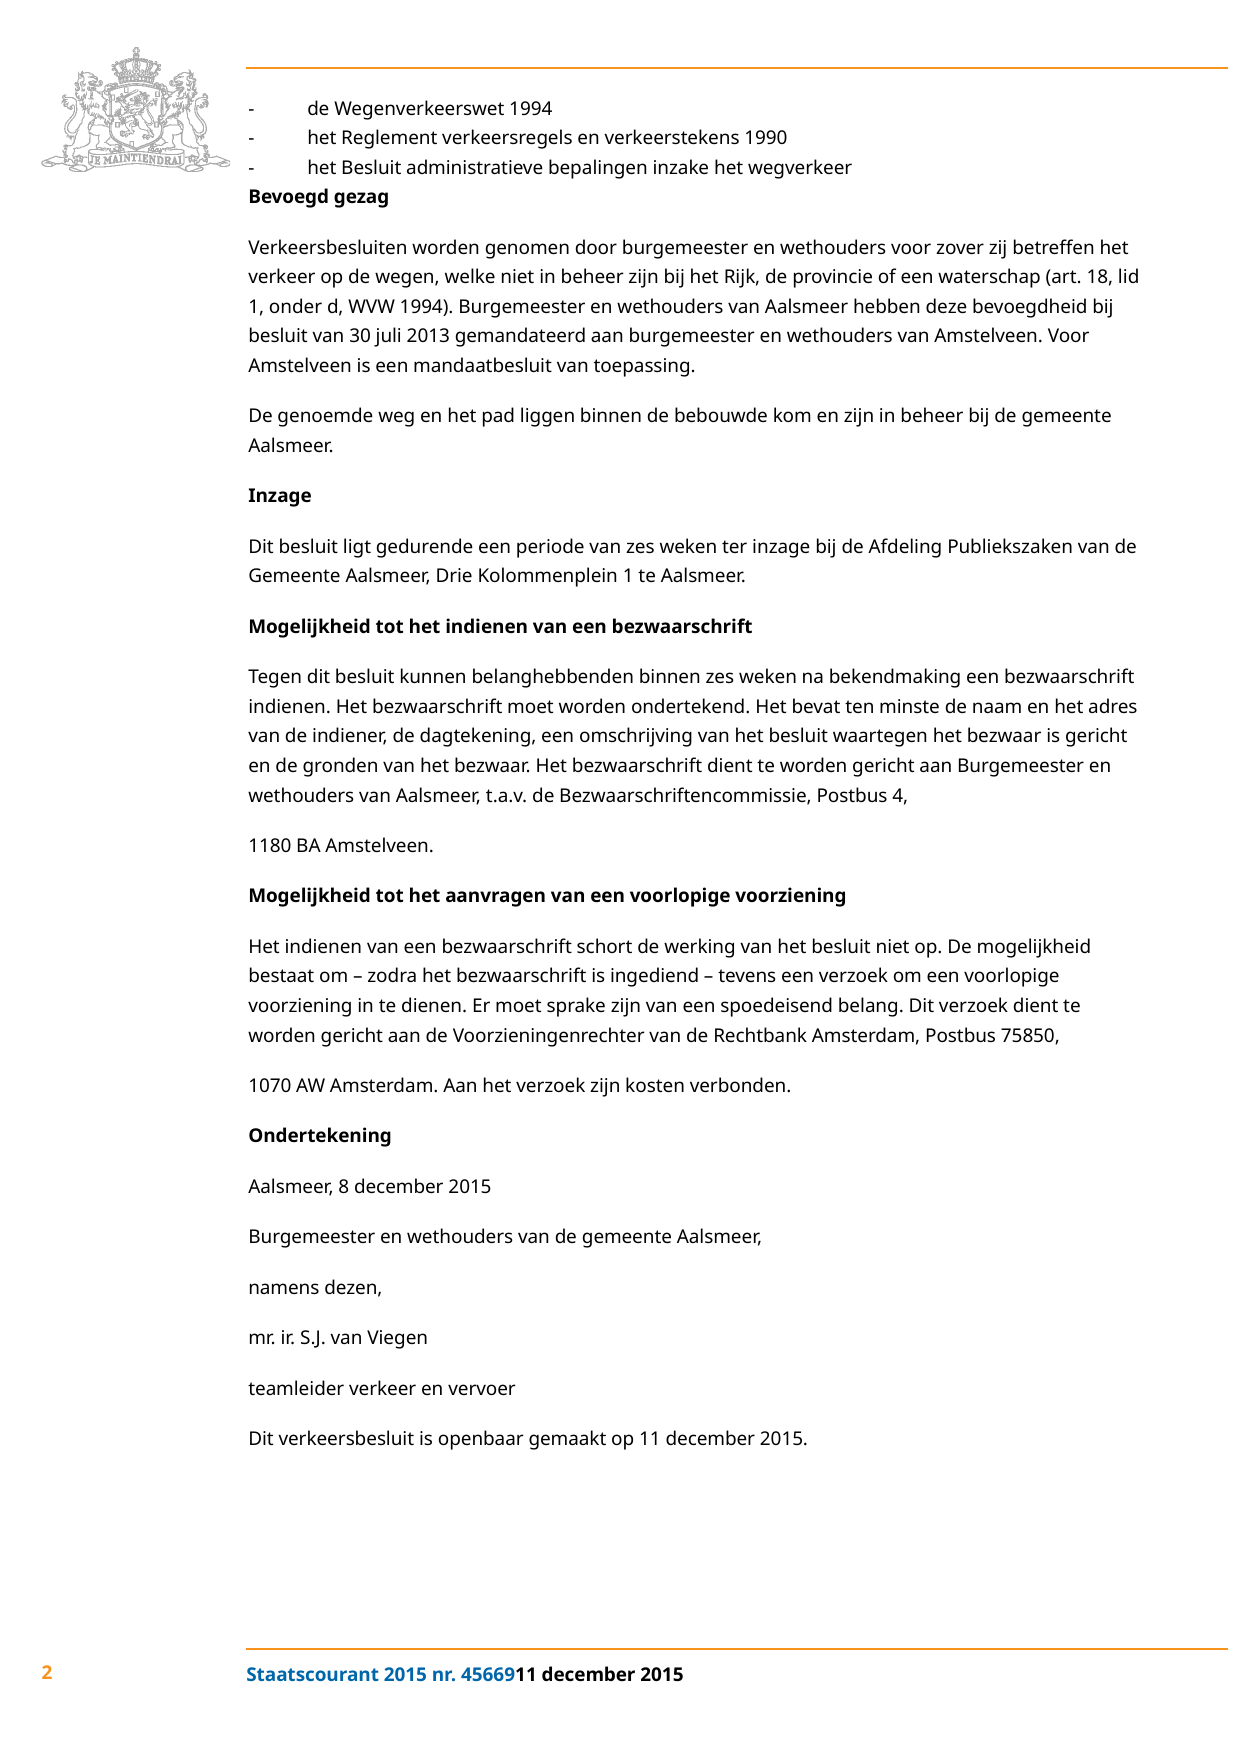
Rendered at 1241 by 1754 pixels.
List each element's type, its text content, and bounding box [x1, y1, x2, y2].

text 1070 AW Amsterdam. Aan het verzoek zijn kosten verbonden. [248, 1072, 1152, 1098]
text 1180 BA Amstelveen. [248, 832, 1152, 858]
list het Reglement verkeersregels en verkeerstekens 1990 [248, 124, 1152, 150]
text namens dezen, [248, 1274, 1152, 1300]
text Tegen dit besluit kunnen belanghebbenden binnen zes weken na bekendmaking een bezwaarschrift indienen. Het bezwaarschrift moet worden ondertekend. Het bevat ten minste de naam en het adres van de indiener, de dagtekening, een omschrijving van het besluit waartegen het bezwaar is gericht en de gronden van het bezwaar. Het bezwaarschrift dient te worden gericht aan Burgemeester en wethouders van Aalsmeer, t.a.v. de Bezwaarschriftencommissie, Postbus 4, [248, 663, 1152, 808]
text mr. ir. S.J. van Viegen [248, 1324, 1152, 1350]
text Bevoegd gezag [248, 183, 1152, 209]
text Mogelijkheid tot het indienen van een bezwaarschrift [248, 613, 1152, 639]
text De genoemde weg en het pad liggen binnen de bebouwde kom en zijn in beheer bij de gemeente Aalsmeer. [248, 403, 1152, 458]
list de Wegenverkeerswet 1994 [248, 95, 1152, 121]
text teamleider verkeer en vervoer [248, 1375, 1152, 1401]
text Dit verkeersbesluit is openbaar gemaakt op 11 december 2015. [248, 1425, 1152, 1451]
text Het indienen van een bezwaarschrift schort de werking van het besluit niet op. De mogelijkheid bestaat om – zodra het bezwaarschrift is ingediend – tevens een verzoek om een voorlopige voorziening in te dienen. Er moet sprake zijn van een spoedeisend belang. Dit verzoek dient te worden gericht aan de Voorzieningenrechter van de Rechtbank Amsterdam, Postbus 75850, [248, 933, 1152, 1048]
list het Besluit administratieve bepalingen inzake het wegverkeer [248, 154, 1152, 180]
text Burgemeester en wethouders van de gemeente Aalsmeer, [248, 1223, 1152, 1249]
text Mogelijkheid tot het aanvragen van een voorlopige voorziening [248, 883, 1152, 908]
text Verkeersbesluiten worden genomen door burgemeester en wethouders voor zover zij betreffen het verkeer op de wegen, welke niet in beheer zijn bij het Rijk, de provincie of een waterschap (art. 18, lid 1, onder d, WVW 1994). Burgemeester en wethouders van Aalsmeer hebben deze bevoegdheid bij besluit van 30 juli 2013 gemandateerd aan burgemeester en wethouders van Amstelveen. Voor Amstelveen is een mandaatbesluit van toepassing. [248, 234, 1152, 378]
text Dit besluit ligt gedurende een periode van zes weken ter inzage bij de Afdeling Publiekszaken van de Gemeente Aalsmeer, Drie Kolommenplein 1 te Aalsmeer. [248, 533, 1152, 588]
picture [41, 47, 231, 172]
text Ondertekening [248, 1123, 1152, 1148]
text Inzage [248, 483, 1152, 508]
text Aalsmeer, 8 december 2015 [248, 1173, 1152, 1199]
